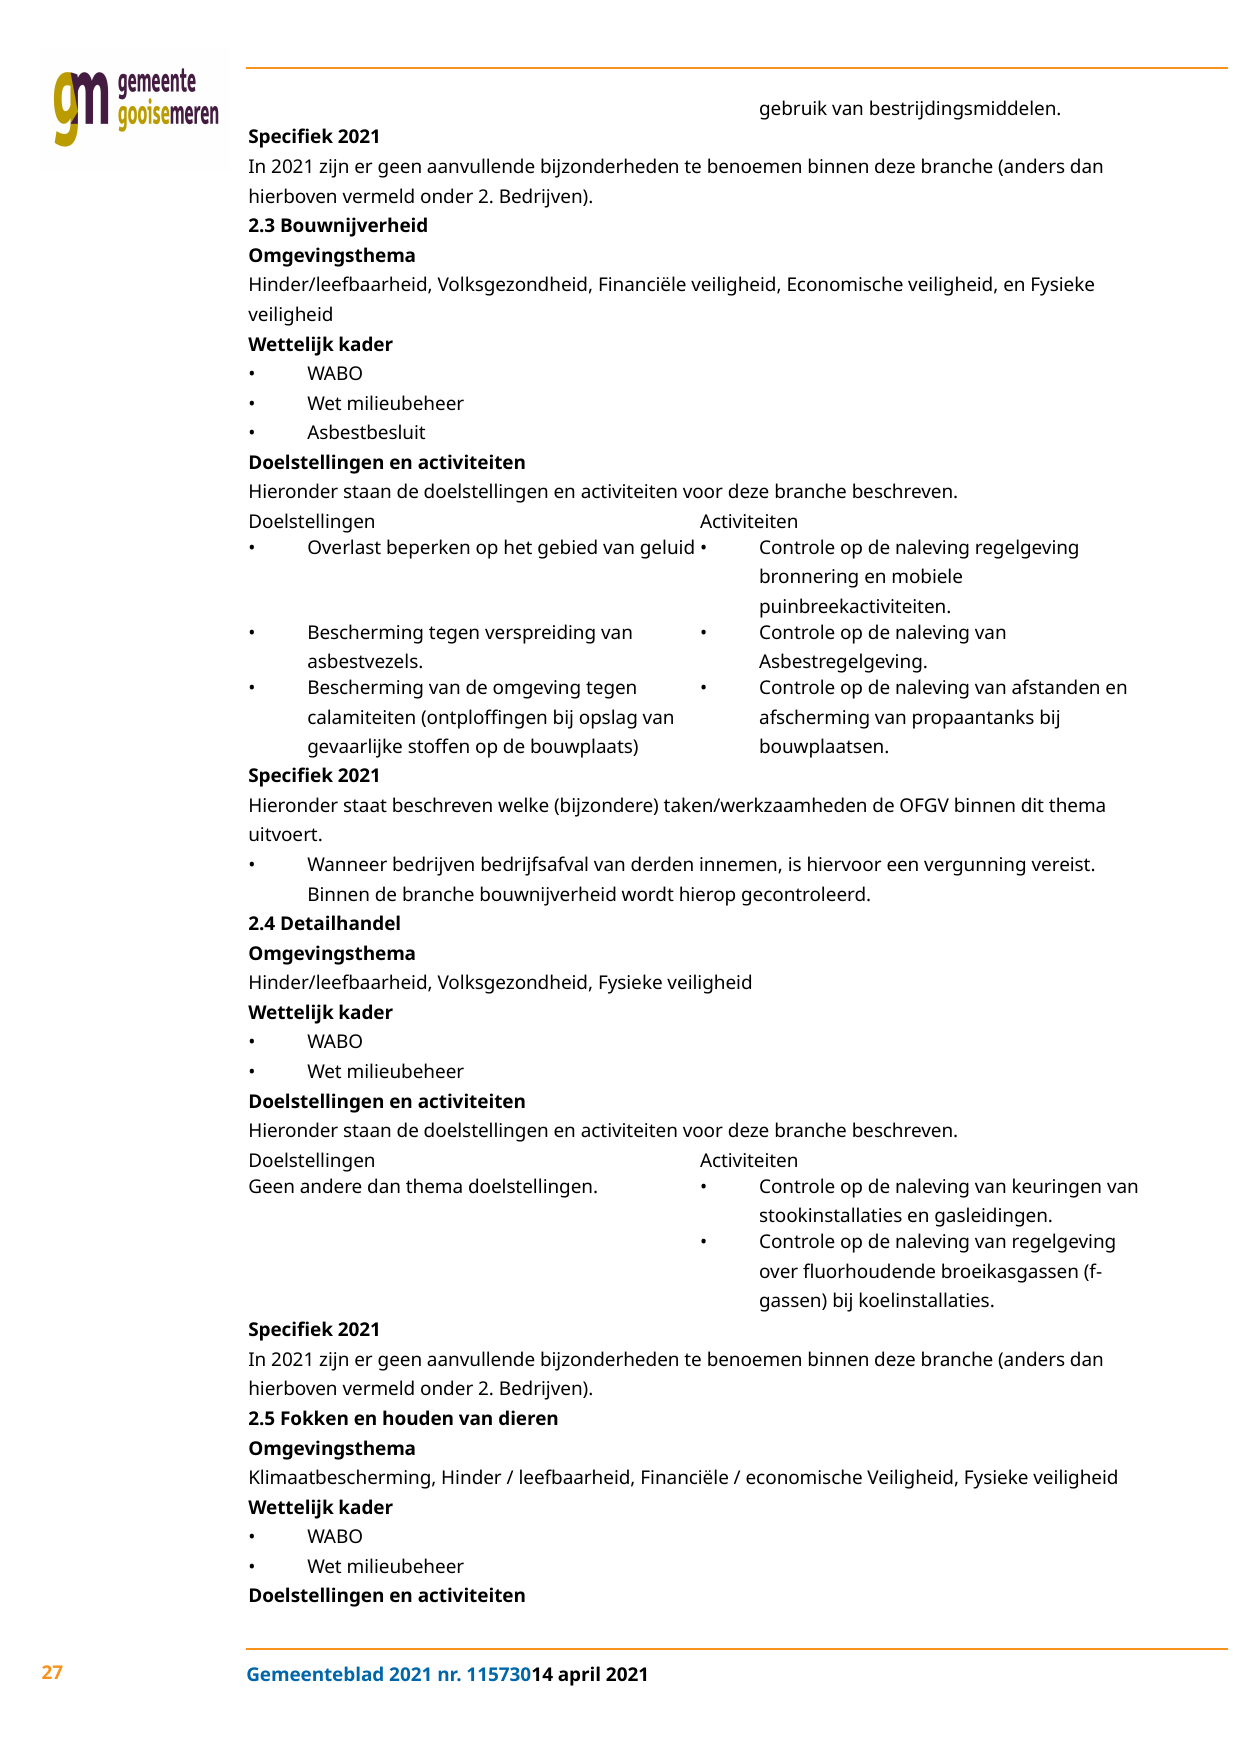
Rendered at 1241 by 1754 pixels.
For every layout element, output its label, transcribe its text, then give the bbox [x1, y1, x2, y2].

text Hieronder staan de doelstellingen en activiteiten voor deze branche beschreven. [248, 1117, 1152, 1143]
text Doelstellingen en activiteiten [248, 1583, 1152, 1608]
text 2.5 Fokken en houden van dieren [248, 1405, 1152, 1431]
text Doelstellingen en activiteiten [248, 1088, 1152, 1114]
table_cell Geen andere dan thema doelstellingen. [248, 1173, 700, 1228]
text Specifiek 2021 [248, 124, 1152, 149]
table_header Activiteiten [700, 509, 1152, 534]
table_header Activiteiten [700, 1147, 1152, 1173]
text Doelstellingen en activiteiten [248, 449, 1152, 475]
table_header Doelstellingen [248, 509, 700, 534]
text Klimaatbescherming, Hinder / leefbaarheid, Financiële / economische Veiligheid, Fysieke veiligheid [248, 1464, 1152, 1490]
table_cell Controle op de naleving van keuringen van stookinstallaties en gasleidingen. [700, 1173, 1152, 1228]
text Hieronder staat beschreven welke (bijzondere) taken/werkzaamheden de OFGV binnen dit thema uitvoert. [248, 792, 1152, 847]
list Wanneer bedrijven bedrijfsafval van derden innemen, is hiervoor een vergunning vereist. Binnen de branche bouwnijverheid wordt hierop gecontroleerd. [248, 851, 1152, 907]
list WABO [248, 1523, 1152, 1549]
text 2.3 Bouwnijverheid [248, 212, 1152, 238]
text Specifiek 2021 [248, 1316, 1152, 1342]
picture [41, 47, 231, 172]
table_cell Bescherming tegen verspreiding van asbestvezels. [248, 619, 700, 674]
text Wettelijk kader [248, 999, 1152, 1025]
list WABO [248, 1029, 1152, 1054]
list WABO [248, 360, 1152, 386]
text Hinder/leefbaarheid, Volksgezondheid, Financiële veiligheid, Economische veiligheid, en Fysieke veiligheid [248, 272, 1152, 327]
table_cell Controle op de naleving van afstanden en afscherming van propaantanks bij bouwplaatsen. [700, 674, 1152, 759]
table_cell [248, 1228, 700, 1313]
text 2.4 Detailhandel [248, 910, 1152, 936]
list Wet milieubeheer [248, 1058, 1152, 1084]
list Wet milieubeheer [248, 390, 1152, 416]
table_cell Bescherming van de omgeving tegen calamiteiten (ontploffingen bij opslag van gevaarlijke stoffen op de bouwplaats) [248, 674, 700, 759]
table_cell gebruik van bestrijdingsmiddelen. [700, 95, 1152, 121]
text Omgevingsthema [248, 940, 1152, 966]
text In 2021 zijn er geen aanvullende bijzonderheden te benoemen binnen deze branche (anders dan hierboven vermeld onder 2. Bedrijven). [248, 1346, 1152, 1401]
table_cell Overlast beperken op het gebied van geluid [248, 534, 700, 619]
list Asbestbesluit [248, 419, 1152, 445]
table_cell Controle op de naleving van regelgeving over fluorhoudende broeikasgassen (f-gassen) bij koelinstallaties. [700, 1228, 1152, 1313]
table_cell Controle op de naleving van Asbestregelgeving. [700, 619, 1152, 674]
table_cell [248, 95, 700, 121]
text Specifiek 2021 [248, 762, 1152, 788]
table_cell Controle op de naleving regelgeving bronnering en mobiele puinbreekactiviteiten. [700, 534, 1152, 619]
text Wettelijk kader [248, 331, 1152, 357]
text Omgevingsthema [248, 242, 1152, 268]
text Hinder/leefbaarheid, Volksgezondheid, Fysieke veiligheid [248, 969, 1152, 995]
text Wettelijk kader [248, 1494, 1152, 1519]
text Hieronder staan de doelstellingen en activiteiten voor deze branche beschreven. [248, 479, 1152, 504]
table_header Doelstellingen [248, 1147, 700, 1173]
list Wet milieubeheer [248, 1553, 1152, 1579]
text Omgevingsthema [248, 1435, 1152, 1460]
text In 2021 zijn er geen aanvullende bijzonderheden te benoemen binnen deze branche (anders dan hierboven vermeld onder 2. Bedrijven). [248, 153, 1152, 209]
